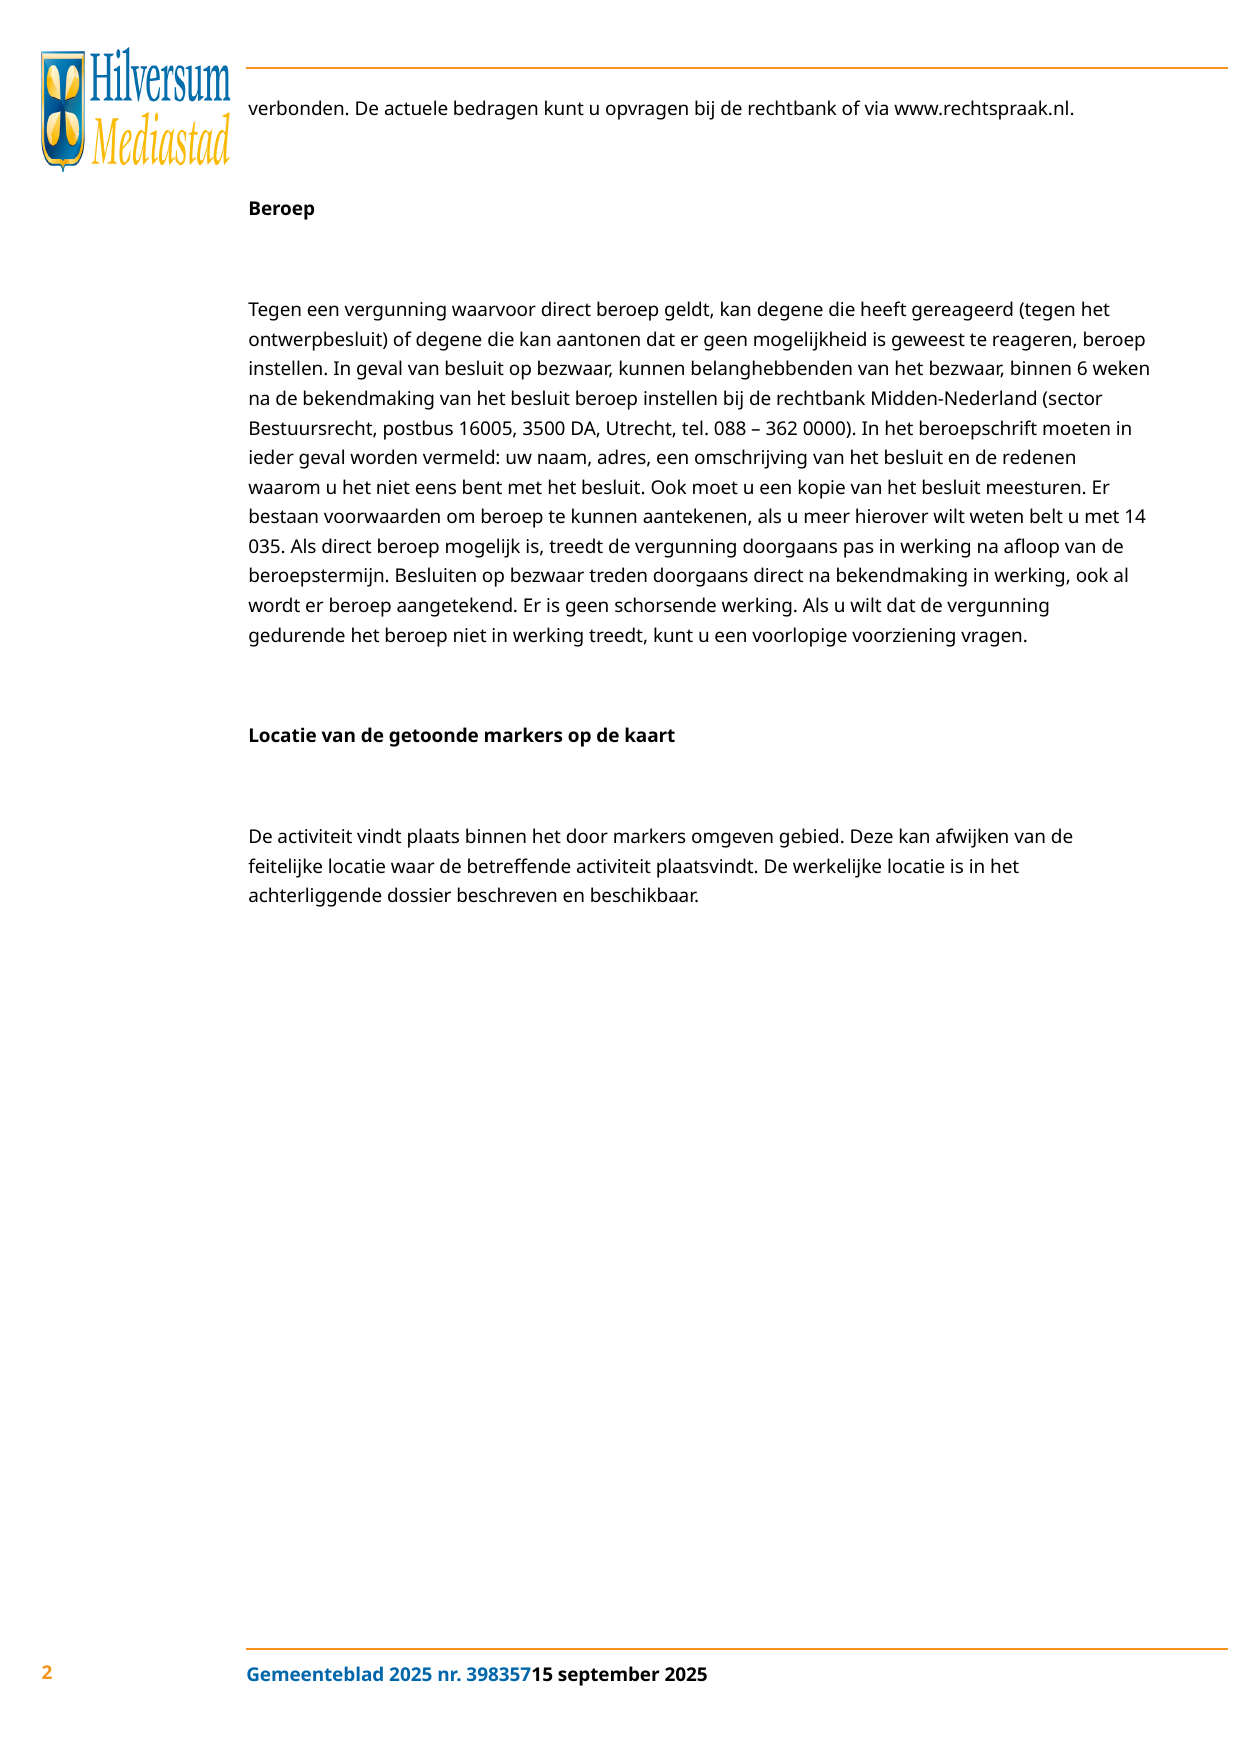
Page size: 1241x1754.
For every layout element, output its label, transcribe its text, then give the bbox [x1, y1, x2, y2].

text De activiteit vindt plaats binnen het door markers omgeven gebied. Deze kan afwijken van de feitelijke locatie waar de betreffende activiteit plaatsvindt. De werkelijke locatie is in het achterliggende dossier beschreven en beschikbaar. [248, 823, 1152, 908]
text verbonden. De actuele bedragen kunt u opvragen bij de rechtbank of via www.rechtspraak.nl. [248, 95, 1152, 121]
text Beroep [248, 196, 1152, 221]
text Tegen een vergunning waarvoor direct beroep geldt, kan degene die heeft gereageerd (tegen het ontwerpbesluit) of degene die kan aantonen dat er geen mogelijkheid is geweest te reageren, beroep instellen. In geval van besluit op bezwaar, kunnen belanghebbenden van het bezwaar, binnen 6 weken na de bekendmaking van het besluit beroep instellen bij de rechtbank Midden-Nederland (sector Bestuursrecht, postbus 16005, 3500 DA, Utrecht, tel. 088 – 362 0000). In het beroepschrift moeten in ieder geval worden vermeld: uw naam, adres, een omschrijving van het besluit en de redenen waarom u het niet eens bent met het besluit. Ook moet u een kopie van het besluit meesturen. Er bestaan voorwaarden om beroep te kunnen aantekenen, als u meer hierover wilt weten belt u met 14 035. Als direct beroep mogelijk is, treedt de vergunning doorgaans pas in werking na afloop van de beroepstermijn. Besluiten op bezwaar treden doorgaans direct na bekendmaking in werking, ook al wordt er beroep aangetekend. Er is geen schorsende werking. Als u wilt dat de vergunning gedurende het beroep niet in werking treedt, kunt u een voorlopige voorziening vragen. [248, 296, 1152, 648]
picture [41, 47, 231, 172]
text Locatie van de getoonde markers op de kaart [248, 723, 1152, 748]
